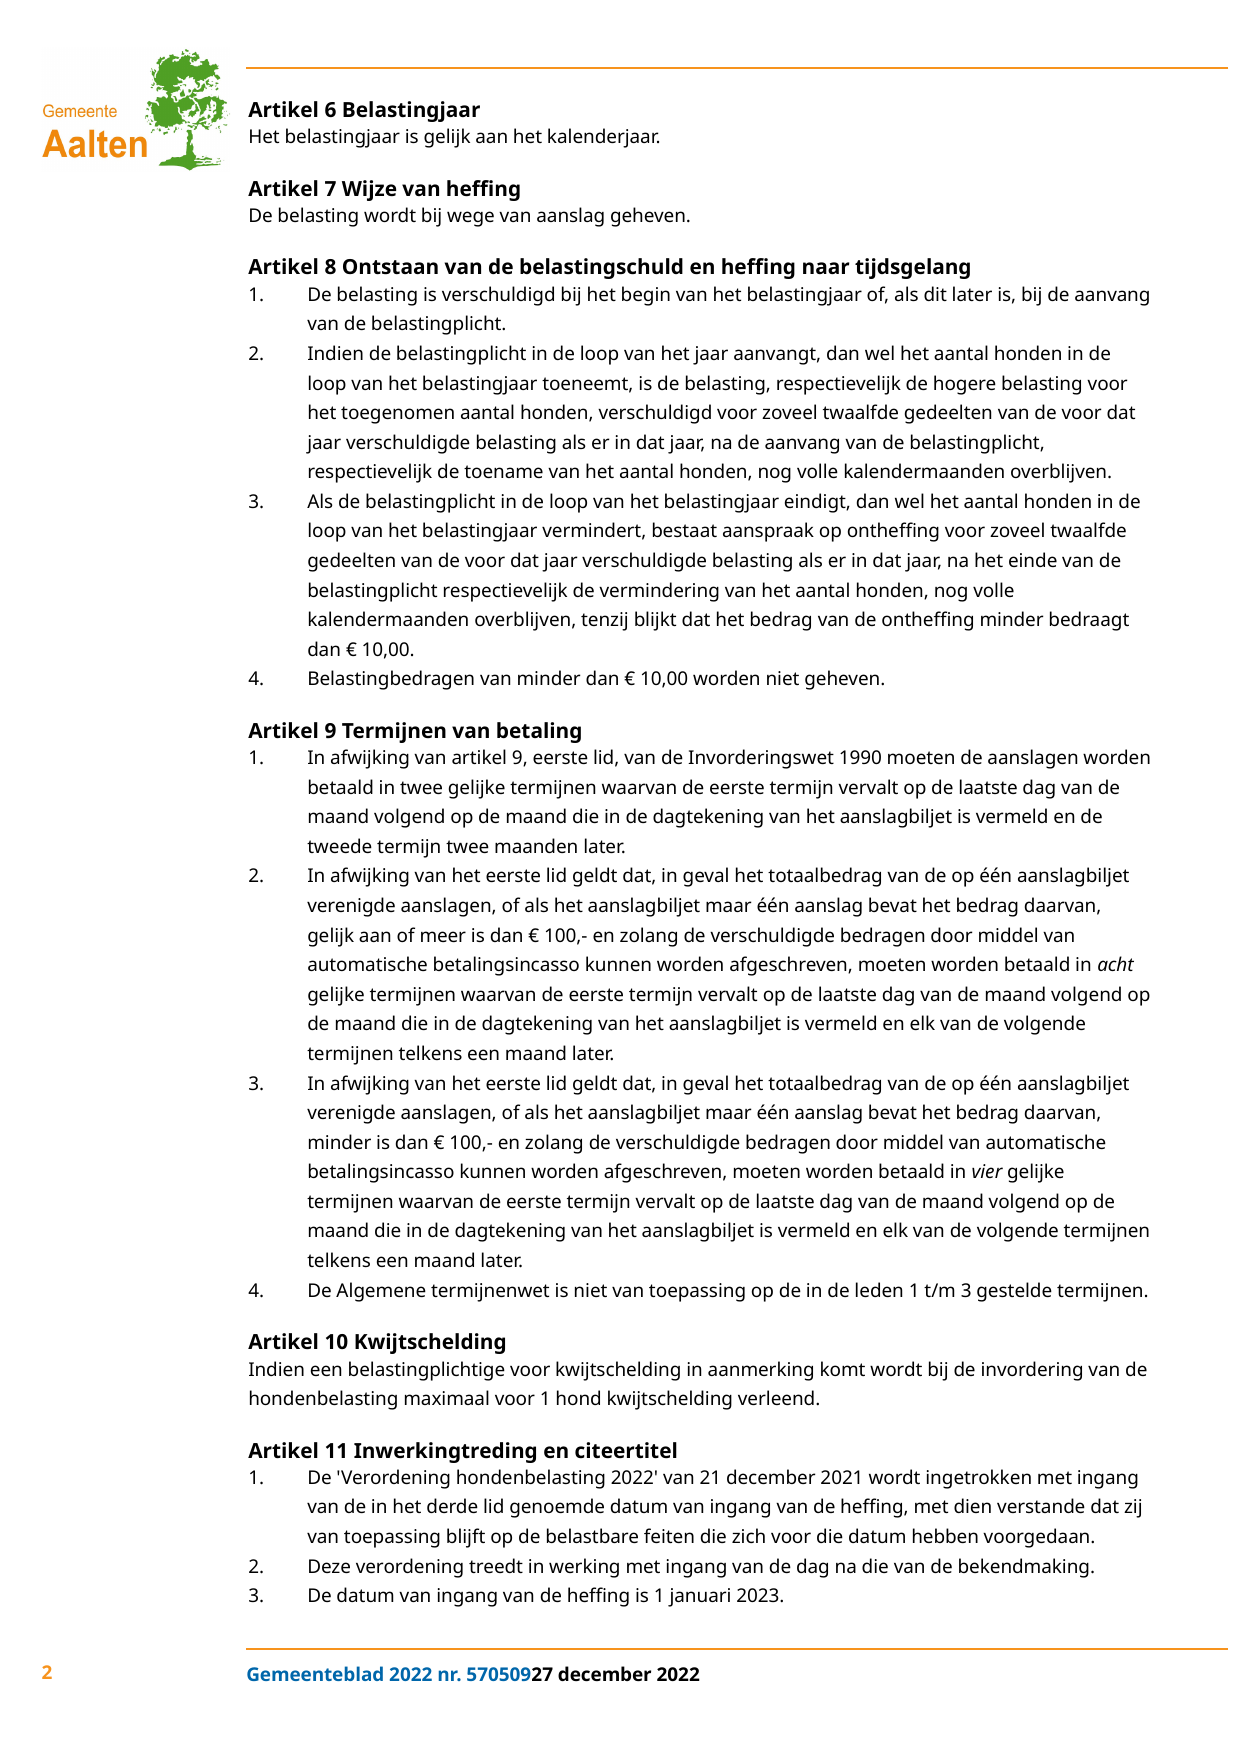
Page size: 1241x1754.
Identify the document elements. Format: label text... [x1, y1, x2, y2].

list Belastingbedragen van minder dan € 10,00 worden niet geheven. [248, 666, 1152, 691]
picture [41, 47, 231, 172]
text Artikel 10 Kwijtschelding [248, 1327, 1152, 1356]
list Indien de belastingplicht in de loop van het jaar aanvangt, dan wel het aantal honden in de loop van het belastingjaar toeneemt, is de belasting, respectievelijk de hogere belasting voor het toegenomen aantal honden, verschuldigd voor zoveel twaalfde gedeelten van de voor dat jaar verschuldigde belasting als er in dat jaar, na de aanvang van de belastingplicht, respectievelijk de toename van het aantal honden, nog volle kalendermaanden overblijven. [248, 340, 1152, 484]
text Het belastingjaar is gelijk aan het kalenderjaar. [248, 123, 1152, 149]
text Artikel 11 Inwerkingtreding en citeertitel [248, 1436, 1152, 1464]
list De Algemene termijnenwet is niet van toepassing op de in de leden 1 t/m 3 gestelde termijnen. [248, 1277, 1152, 1303]
list In afwijking van artikel 9, eerste lid, van de Invorderingswet 1990 moeten de aanslagen worden betaald in twee gelijke termijnen waarvan de eerste termijn vervalt op de laatste dag van de maand volgend op de maand die in de dagtekening van het aanslagbiljet is vermeld en de tweede termijn twee maanden later. [248, 744, 1152, 859]
text Indien een belastingplichtige voor kwijtschelding in aanmerking komt wordt bij de invordering van de hondenbelasting maximaal voor 1 hond kwijtschelding verleend. [248, 1356, 1152, 1411]
text Artikel 7 Wijze van heffing [248, 174, 1152, 202]
list Deze verordening treedt in werking met ingang van de dag na die van de bekendmaking. [248, 1553, 1152, 1579]
list In afwijking van het eerste lid geldt dat, in geval het totaalbedrag van de op één aanslagbiljet verenigde aanslagen, of als het aanslagbiljet maar één aanslag bevat het bedrag daarvan, gelijk aan of meer is dan € 100,- en zolang de verschuldigde bedragen door middel van automatische betalingsincasso kunnen worden afgeschreven, moeten worden betaald in acht gelijke termijnen waarvan de eerste termijn vervalt op de laatste dag van de maand volgend op de maand die in de dagtekening van het aanslagbiljet is vermeld en elk van de volgende termijnen telkens een maand later. [248, 863, 1152, 1066]
list De belasting is verschuldigd bij het begin van het belastingjaar of, als dit later is, bij de aanvang van de belastingplicht. [248, 281, 1152, 336]
list De datum van ingang van de heffing is 1 januari 2023. [248, 1582, 1152, 1608]
text Artikel 6 Belastingjaar [248, 95, 1152, 123]
text De belasting wordt bij wege van aanslag geheven. [248, 202, 1152, 228]
list Als de belastingplicht in de loop van het belastingjaar eindigt, dan wel het aantal honden in de loop van het belastingjaar vermindert, bestaat aanspraak op ontheffing voor zoveel twaalfde gedeelten van de voor dat jaar verschuldigde belasting als er in dat jaar, na het einde van de belastingplicht respectievelijk de vermindering van het aantal honden, nog volle kalendermaanden overblijven, tenzij blijkt dat het bedrag van de ontheffing minder bedraagt dan € 10,00. [248, 488, 1152, 662]
list In afwijking van het eerste lid geldt dat, in geval het totaalbedrag van de op één aanslagbiljet verenigde aanslagen, of als het aanslagbiljet maar één aanslag bevat het bedrag daarvan, minder is dan € 100,- en zolang de verschuldigde bedragen door middel van automatische betalingsincasso kunnen worden afgeschreven, moeten worden betaald in vier gelijke termijnen waarvan de eerste termijn vervalt op de laatste dag van de maand volgend op de maand die in de dagtekening van het aanslagbiljet is vermeld en elk van de volgende termijnen telkens een maand later. [248, 1070, 1152, 1273]
text Artikel 8 Ontstaan van de belastingschuld en heffing naar tijdsgelang [248, 252, 1152, 281]
list De 'Verordening hondenbelasting 2022' van 21 december 2021 wordt ingetrokken met ingang van de in het derde lid genoemde datum van ingang van de heffing, met dien verstande dat zij van toepassing blijft op de belastbare feiten die zich voor die datum hebben voorgedaan. [248, 1464, 1152, 1549]
text Artikel 9 Termijnen van betaling [248, 716, 1152, 744]
